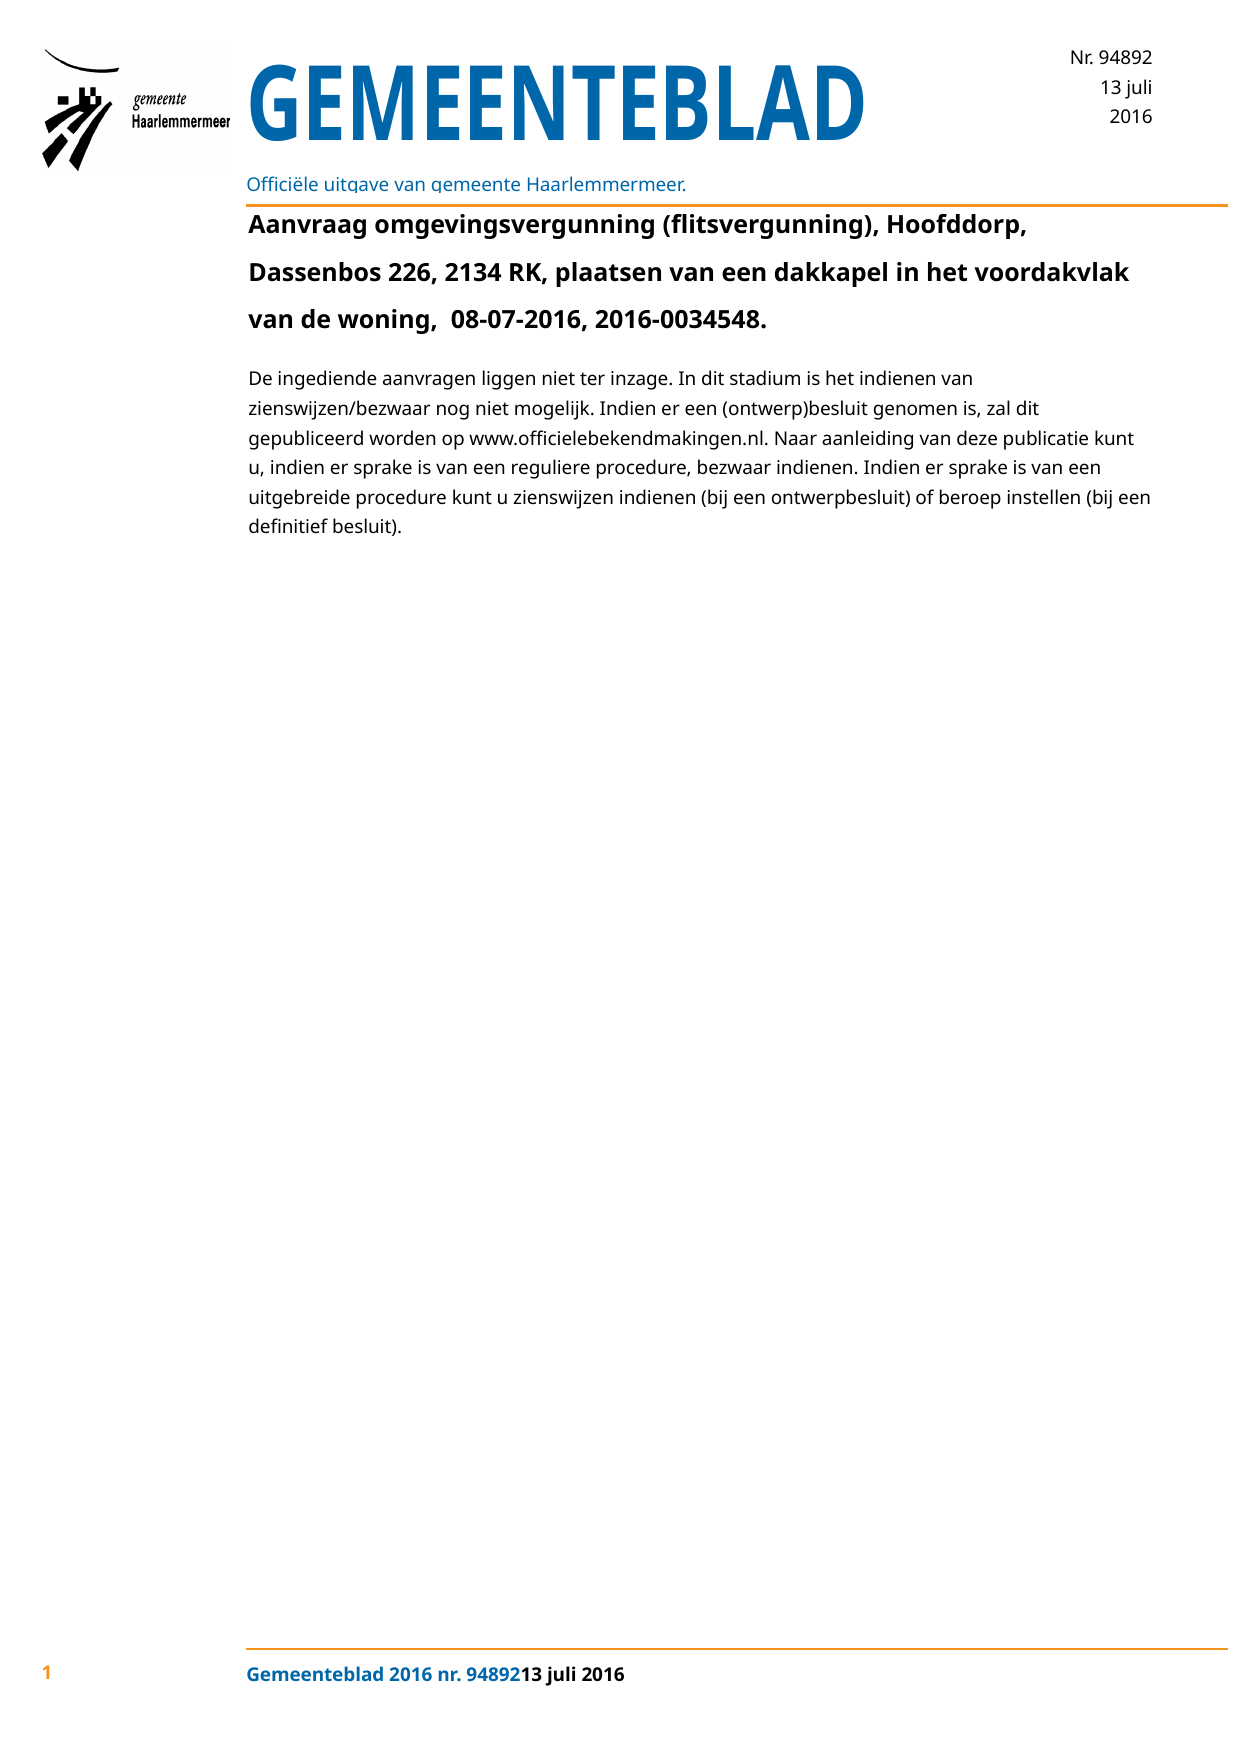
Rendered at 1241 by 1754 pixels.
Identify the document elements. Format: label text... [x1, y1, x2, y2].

text De ingediende aanvragen liggen niet ter inzage. In dit stadium is het indienen van zienswijzen/bezwaar nog niet mogelijk. Indien er een (ontwerp)besluit genomen is, zal dit gepubliceerd worden op www.officielebekendmakingen.nl. Naar aanleiding van deze publicatie kunt u, indien er sprake is van een reguliere procedure, bezwaar indienen. Indien er sprake is van een uitgebreide procedure kunt u zienswijzen indienen (bij een ontwerpbesluit) of beroep instellen (bij een definitief besluit). [248, 366, 1152, 539]
text Aanvraag omgevingsvergunning (flitsvergunning), Hoofddorp, Dassenbos 226, 2134 RK, plaatsen van een dakkapel in het voordakvlak van de woning, 08-07-2016, 2016-0034548. [248, 207, 1152, 336]
picture [41, 47, 231, 172]
